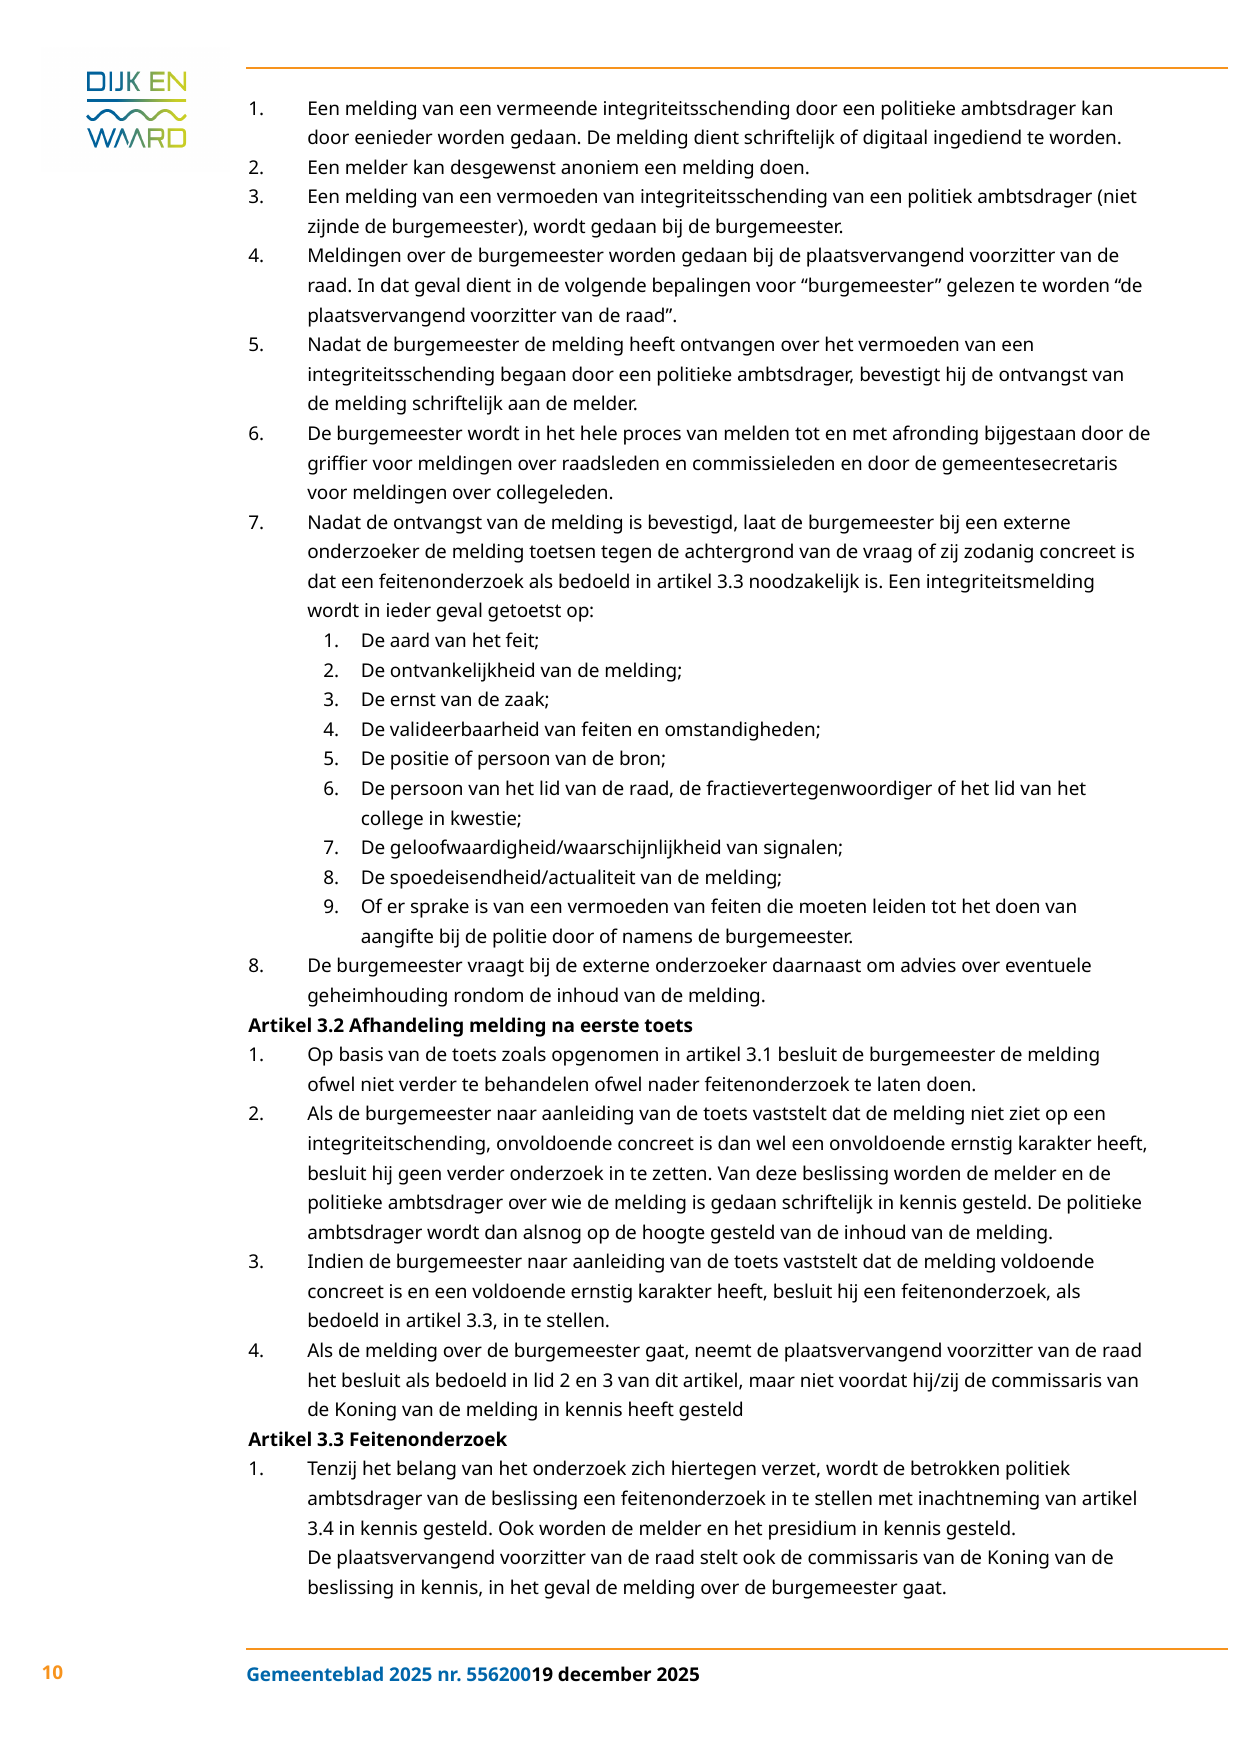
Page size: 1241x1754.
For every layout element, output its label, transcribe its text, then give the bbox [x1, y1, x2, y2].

list Een melding van een vermoeden van integriteitsschending van een politiek ambtsdrager (niet zijnde de burgemeester), wordt gedaan bij de burgemeester. [248, 183, 1152, 239]
list Als de burgemeester naar aanleiding van de toets vaststelt dat de melding niet ziet op een integriteitschending, onvoldoende concreet is dan wel een onvoldoende ernstig karakter heeft, besluit hij geen verder onderzoek in te zetten. Van deze beslissing worden de melder en de politieke ambtsdrager over wie de melding is gedaan schriftelijk in kennis gesteld. De politieke ambtsdrager wordt dan alsnog op de hoogte gesteld van de inhoud van de melding. [248, 1101, 1152, 1245]
list De spoedeisendheid/actualiteit van de melding; [323, 864, 1152, 890]
picture [41, 47, 231, 172]
list Meldingen over de burgemeester worden gedaan bij de plaatsvervangend voorzitter van de raad. In dat geval dient in de volgende bepalingen voor “burgemeester” gelezen te worden “de plaatsvervangend voorzitter van de raad”. [248, 243, 1152, 328]
list Indien de burgemeester naar aanleiding van de toets vaststelt dat de melding voldoende concreet is en een voldoende ernstig karakter heeft, besluit hij een feitenonderzoek, als bedoeld in artikel 3.3, in te stellen. [248, 1248, 1152, 1333]
list De persoon van het lid van de raad, de fractievertegenwoordiger of het lid van het college in kwestie; [323, 775, 1152, 831]
list Nadat de burgemeester de melding heeft ontvangen over het vermoeden van een integriteitsschending begaan door een politieke ambtsdrager, bevestigt hij de ontvangst van de melding schriftelijk aan de melder. [248, 331, 1152, 416]
text Artikel 3.2 Afhandeling melding na eerste toets [248, 1012, 1152, 1038]
list De plaatsvervangend voorzitter van de raad stelt ook de commissaris van de Koning van de beslissing in kennis, in het geval de melding over de burgemeester gaat. [248, 1544, 1152, 1600]
list Tenzij het belang van het onderzoek zich hiertegen verzet, wordt de betrokken politiek ambtsdrager van de beslissing een feitenonderzoek in te stellen met inachtneming van artikel 3.4 in kennis gesteld. Ook worden de melder en het presidium in kennis gesteld. [248, 1456, 1152, 1541]
list De ernst van de zaak; [323, 686, 1152, 712]
list De burgemeester wordt in het hele proces van melden tot en met afronding bijgestaan door de griffier voor meldingen over raadsleden en commissieleden en door de gemeentesecretaris voor meldingen over collegeleden. [248, 420, 1152, 505]
text Artikel 3.3 Feitenonderzoek [248, 1426, 1152, 1452]
list De positie of persoon van de bron; [323, 746, 1152, 771]
list Nadat de ontvangst van de melding is bevestigd, laat de burgemeester bij een externe onderzoeker de melding toetsen tegen de achtergrond van de vraag of zij zodanig concreet is dat een feitenonderzoek als bedoeld in artikel 3.3 noodzakelijk is. Een integriteitsmelding wordt in ieder geval getoetst op: [248, 509, 1152, 623]
list De burgemeester vraagt bij de externe onderzoeker daarnaast om advies over eventuele geheimhouding rondom de inhoud van de melding. [248, 953, 1152, 1008]
list De geloofwaardigheid/waarschijnlijkheid van signalen; [323, 834, 1152, 860]
list De valideerbaarheid van feiten en omstandigheden; [323, 716, 1152, 742]
list De ontvankelijkheid van de melding; [323, 657, 1152, 683]
list Op basis van de toets zoals opgenomen in artikel 3.1 besluit de burgemeester de melding ofwel niet verder te behandelen ofwel nader feitenonderzoek te laten doen. [248, 1041, 1152, 1097]
list Een melder kan desgewenst anoniem een melding doen. [248, 154, 1152, 180]
list Als de melding over de burgemeester gaat, neemt de plaatsvervangend voorzitter van de raad het besluit als bedoeld in lid 2 en 3 van dit artikel, maar niet voordat hij/zij de commissaris van de Koning van de melding in kennis heeft gesteld [248, 1337, 1152, 1422]
list Of er sprake is van een vermoeden van feiten die moeten leiden tot het doen van aangifte bij de politie door of namens de burgemeester. [323, 893, 1152, 949]
list De aard van het feit; [323, 627, 1152, 653]
list Een melding van een vermeende integriteitsschending door een politieke ambtsdrager kan door eenieder worden gedaan. De melding dient schriftelijk of digitaal ingediend te worden. [248, 95, 1152, 150]
